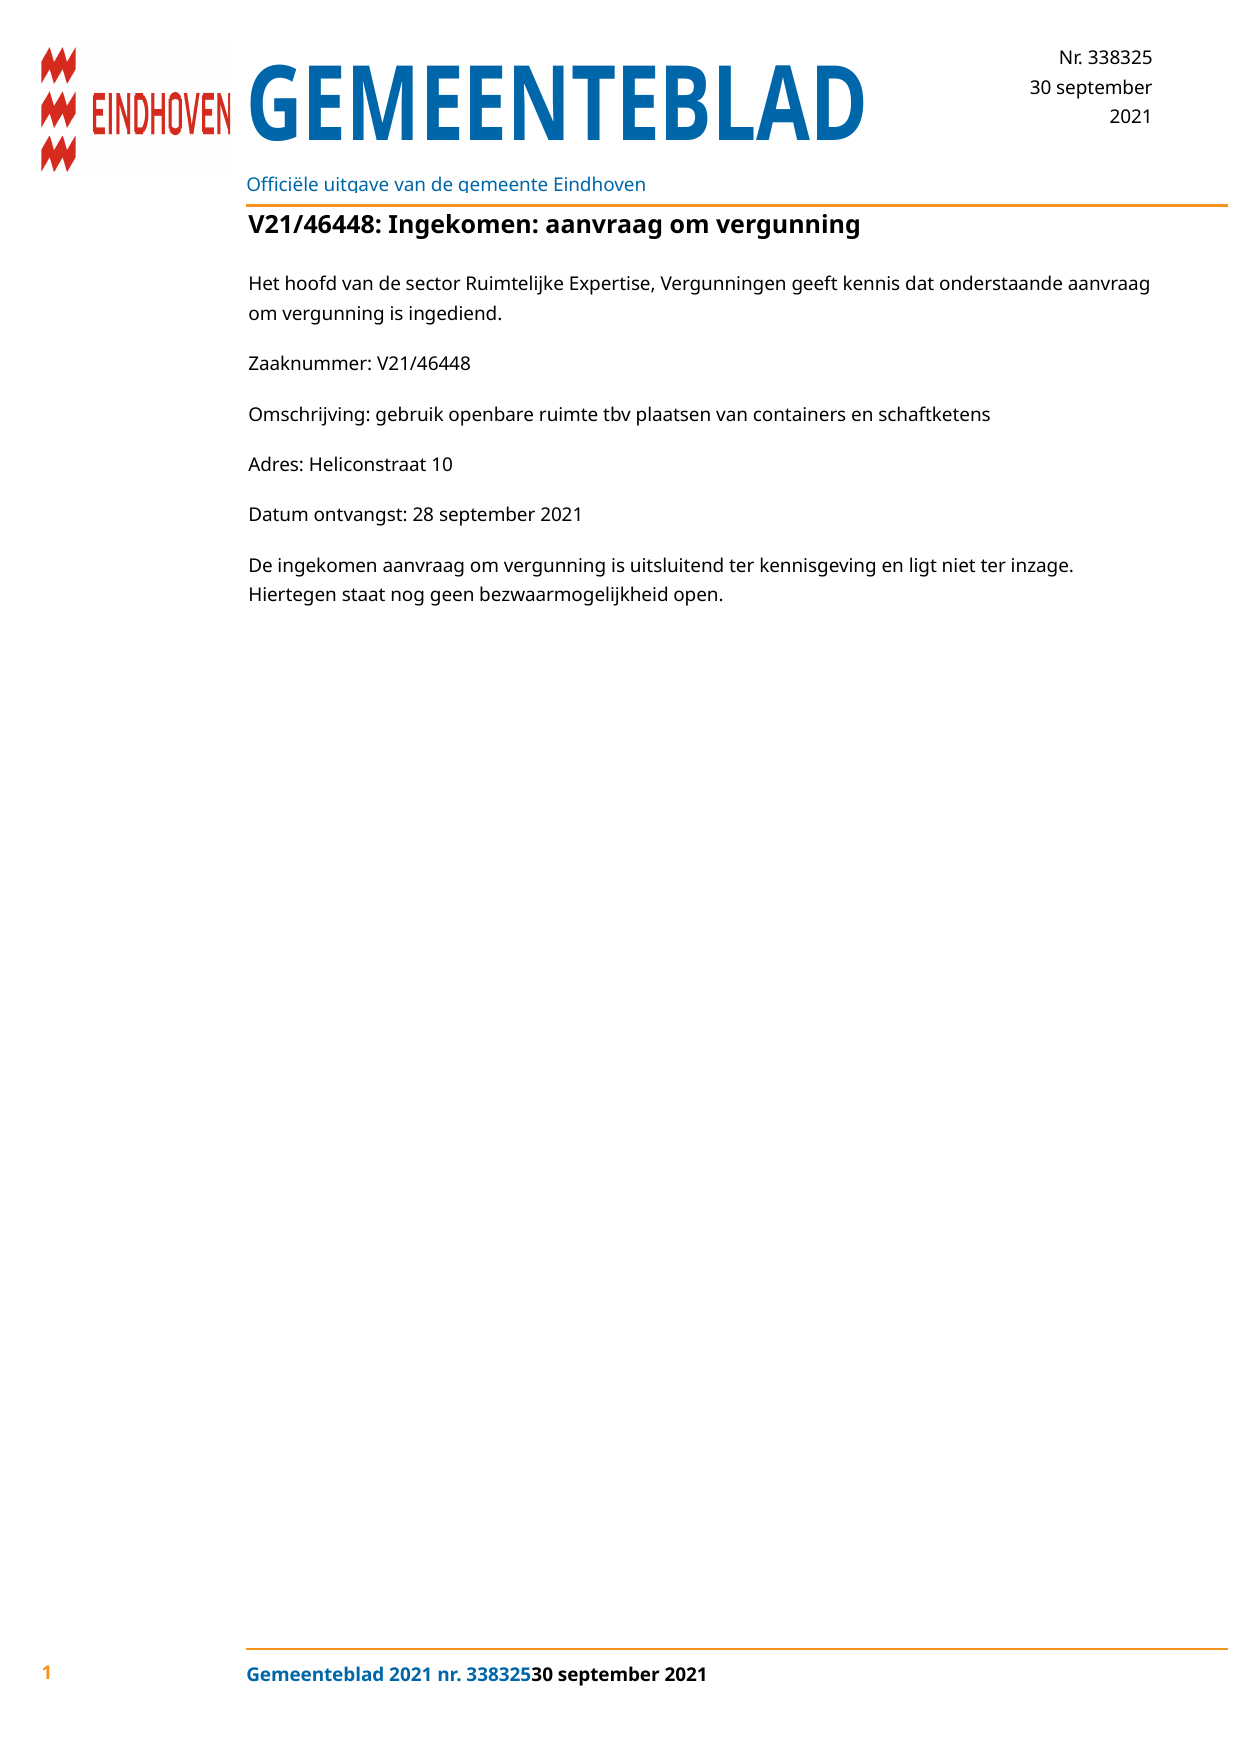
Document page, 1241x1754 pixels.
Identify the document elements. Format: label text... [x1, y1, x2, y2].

text Het hoofd van de sector Ruimtelijke Expertise, Vergunningen geeft kennis dat onderstaande aanvraag om vergunning is ingediend. [248, 270, 1152, 326]
text Omschrijving: gebruik openbare ruimte tbv plaatsen van containers en schaftketens [248, 401, 1152, 426]
text V21/46448: Ingekomen: aanvraag om vergunning [248, 207, 1152, 241]
text Datum ontvangst: 28 september 2021 [248, 502, 1152, 527]
picture [41, 47, 231, 172]
text Adres: Heliconstraat 10 [248, 451, 1152, 477]
text Zaaknummer: V21/46448 [248, 350, 1152, 376]
text De ingekomen aanvraag om vergunning is uitsluitend ter kennisgeving en ligt niet ter inzage. Hiertegen staat nog geen bezwaarmogelijkheid open. [248, 552, 1152, 607]
